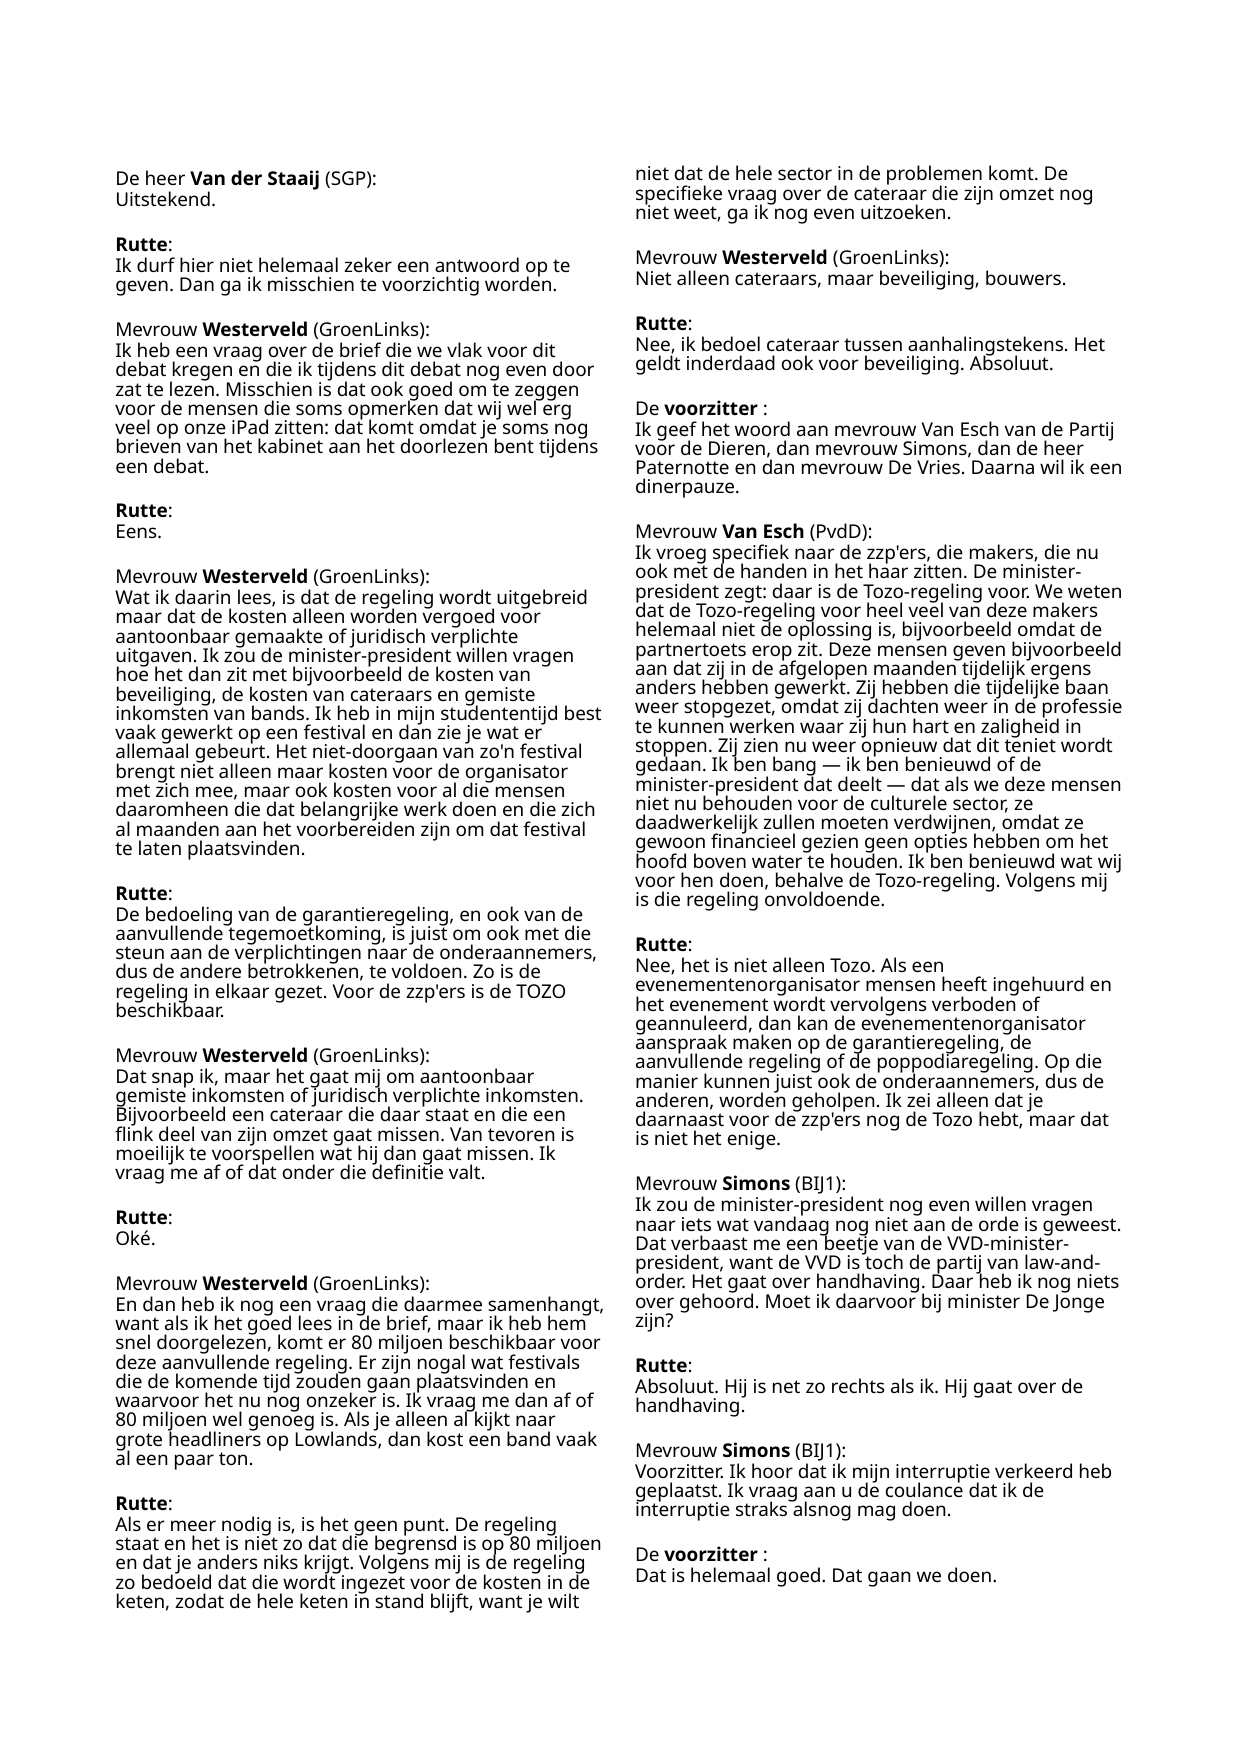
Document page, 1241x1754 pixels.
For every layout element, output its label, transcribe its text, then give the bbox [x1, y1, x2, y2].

text Mevrouw Simons (BIJ1): [635, 1171, 1125, 1196]
text Nee, het is niet alleen Tozo. Als een evenementenorganisator mensen heeft ingehuurd en het evenement wordt vervolgens verboden of geannuleerd, dan kan de evenementenorganisator aanspraak maken op de garantieregeling, de aanvullende regeling of de poppodiaregeling. Op die manier kunnen juist ook de onderaannemers, dus de anderen, worden geholpen. Ik zei alleen dat je daarnaast voor de zzp'ers nog de Tozo hebt, maar dat is niet het enige. [635, 957, 1125, 1150]
text Rutte: [115, 1204, 605, 1230]
text En dan heb ik nog een vraag die daarmee samenhangt, want als ik het goed lees in de brief, maar ik heb hem snel doorgelezen, komt er 80 miljoen beschikbaar voor deze aanvullende regeling. Er zijn nogal wat festivals die de komende tijd zouden gaan plaatsvinden en waarvoor het nu nog onzeker is. Ik vraag me dan af of 80 miljoen wel genoeg is. Als je alleen al kijkt naar grote headliners op Lowlands, dan kost een band vaak al een paar ton. [115, 1296, 605, 1469]
text Mevrouw Westerveld (GroenLinks): [635, 244, 1125, 270]
text Rutte: [115, 880, 605, 906]
text Rutte: [115, 498, 605, 523]
text Mevrouw Simons (BIJ1): [635, 1437, 1125, 1463]
text Ik durf hier niet helemaal zeker een antwoord op te geven. Dan ga ik misschien te voorzichtig worden. [115, 257, 605, 295]
text Mevrouw Westerveld (GroenLinks): [115, 563, 605, 589]
text Dat snap ik, maar het gaat mij om aantoonbaar gemiste inkomsten of juridisch verplichte inkomsten. Bijvoorbeeld een cateraar die daar staat en die een flink deel van zijn omzet gaat missen. Van tevoren is moeilijk te voorspellen wat hij dan gaat missen. Ik vraag me af of dat onder die definitie valt. [115, 1068, 605, 1183]
text Nee, ik bedoel cateraar tussen aanhalingstekens. Het geldt inderdaad ook voor beveiliging. Absoluut. [635, 336, 1125, 374]
text Rutte: [115, 1490, 605, 1516]
text Mevrouw Westerveld (GroenLinks): [115, 1270, 605, 1296]
text Rutte: [635, 310, 1125, 336]
text Wat ik daarin lees, is dat de regeling wordt uitgebreid maar dat de kosten alleen worden vergoed voor aantoonbaar gemaakte of juridisch verplichte uitgaven. Ik zou de minister-president willen vragen hoe het dan zit met bijvoorbeeld de kosten van beveiliging, de kosten van cateraars en gemiste inkomsten van bands. Ik heb in mijn studententijd best vaak gewerkt op een festival en dan zie je wat er allemaal gebeurt. Het niet-doorgaan van zo'n festival brengt niet alleen maar kosten voor de organisator met zich mee, maar ook kosten voor al die mensen daaromheen die dat belangrijke werk doen en die zich al maanden aan het voorbereiden zijn om dat festival te laten plaatsvinden. [115, 589, 605, 859]
text Mevrouw Van Esch (PvdD): [635, 518, 1125, 544]
text Als er meer nodig is, is het geen punt. De regeling staat en het is niet zo dat die begrensd is op 80 miljoen en dat je anders niks krijgt. Volgens mij is de regeling zo bedoeld dat die wordt ingezet voor de kosten in de keten, zodat de hele keten in stand blijft, want je wilt [115, 1516, 605, 1612]
text Dat is helemaal goed. Dat gaan we doen. [635, 1567, 1125, 1586]
text Voorzitter. Ik hoor dat ik mijn interruptie verkeerd heb geplaatst. Ik vraag aan u de coulance dat ik de interruptie straks alsnog mag doen. [635, 1463, 1125, 1521]
text Eens. [115, 523, 605, 543]
text Absoluut. Hij is net zo rechts als ik. Hij gaat over de handhaving. [635, 1378, 1125, 1416]
text Niet alleen cateraars, maar beveiliging, bouwers. [635, 270, 1125, 289]
text niet dat de hele sector in de problemen komt. De specifieke vraag over de cateraar die zijn omzet nog niet weet, ga ik nog even uitzoeken. [635, 165, 1125, 223]
text Ik zou de minister-president nog even willen vragen naar iets wat vandaag nog niet aan de orde is geweest. Dat verbaast me een beetje van de VVD-minister-president, want de VVD is toch de partij van law-and-order. Het gaat over handhaving. Daar heb ik nog niets over gehoord. Moet ik daarvoor bij minister De Jonge zijn? [635, 1196, 1125, 1331]
text De heer Van der Staaij (SGP): [115, 165, 605, 191]
text De voorzitter : [635, 1541, 1125, 1567]
text Ik vroeg specifiek naar de zzp'ers, die makers, die nu ook met de handen in het haar zitten. De minister-president zegt: daar is de Tozo-regeling voor. We weten dat de Tozo-regeling voor heel veel van deze makers helemaal niet de oplossing is, bijvoorbeeld omdat de partnertoets erop zit. Deze mensen geven bijvoorbeeld aan dat zij in de afgelopen maanden tijdelijk ergens anders hebben gewerkt. Zij hebben die tijdelijke baan weer stopgezet, omdat zij dachten weer in de professie te kunnen werken waar zij hun hart en zaligheid in stoppen. Zij zien nu weer opnieuw dat dit teniet wordt gedaan. Ik ben bang — ik ben benieuwd of de minister-president dat deelt — dat als we deze mensen niet nu behouden voor de culturele sector, ze daadwerkelijk zullen moeten verdwijnen, omdat ze gewoon financieel gezien geen opties hebben om het hoofd boven water te houden. Ik ben benieuwd wat wij voor hen doen, behalve de Tozo-regeling. Volgens mij is die regeling onvoldoende. [635, 544, 1125, 910]
text Ik heb een vraag over de brief die we vlak voor dit debat kregen en die ik tijdens dit debat nog even door zat te lezen. Misschien is dat ook goed om te zeggen voor de mensen die soms opmerken dat wij wel erg veel op onze iPad zitten: dat komt omdat je soms nog brieven van het kabinet aan het doorlezen bent tijdens een debat. [115, 342, 605, 477]
text Mevrouw Westerveld (GroenLinks): [115, 316, 605, 342]
text Ik geef het woord aan mevrouw Van Esch van de Partij voor de Dieren, dan mevrouw Simons, dan de heer Paternotte en dan mevrouw De Vries. Daarna wil ik een dinerpauze. [635, 421, 1125, 498]
text Mevrouw Westerveld (GroenLinks): [115, 1042, 605, 1068]
text Rutte: [115, 231, 605, 257]
text De bedoeling van de garantieregeling, en ook van de aanvullende tegemoetkoming, is juist om ook met die steun aan de verplichtingen naar de onderaannemers, dus de andere betrokkenen, te voldoen. Zo is de regeling in elkaar gezet. Voor de zzp'ers is de TOZO beschikbaar. [115, 906, 605, 1021]
text De voorzitter : [635, 395, 1125, 421]
text Rutte: [635, 931, 1125, 957]
text Rutte: [635, 1352, 1125, 1378]
text Uitstekend. [115, 191, 605, 210]
text Oké. [115, 1230, 605, 1249]
